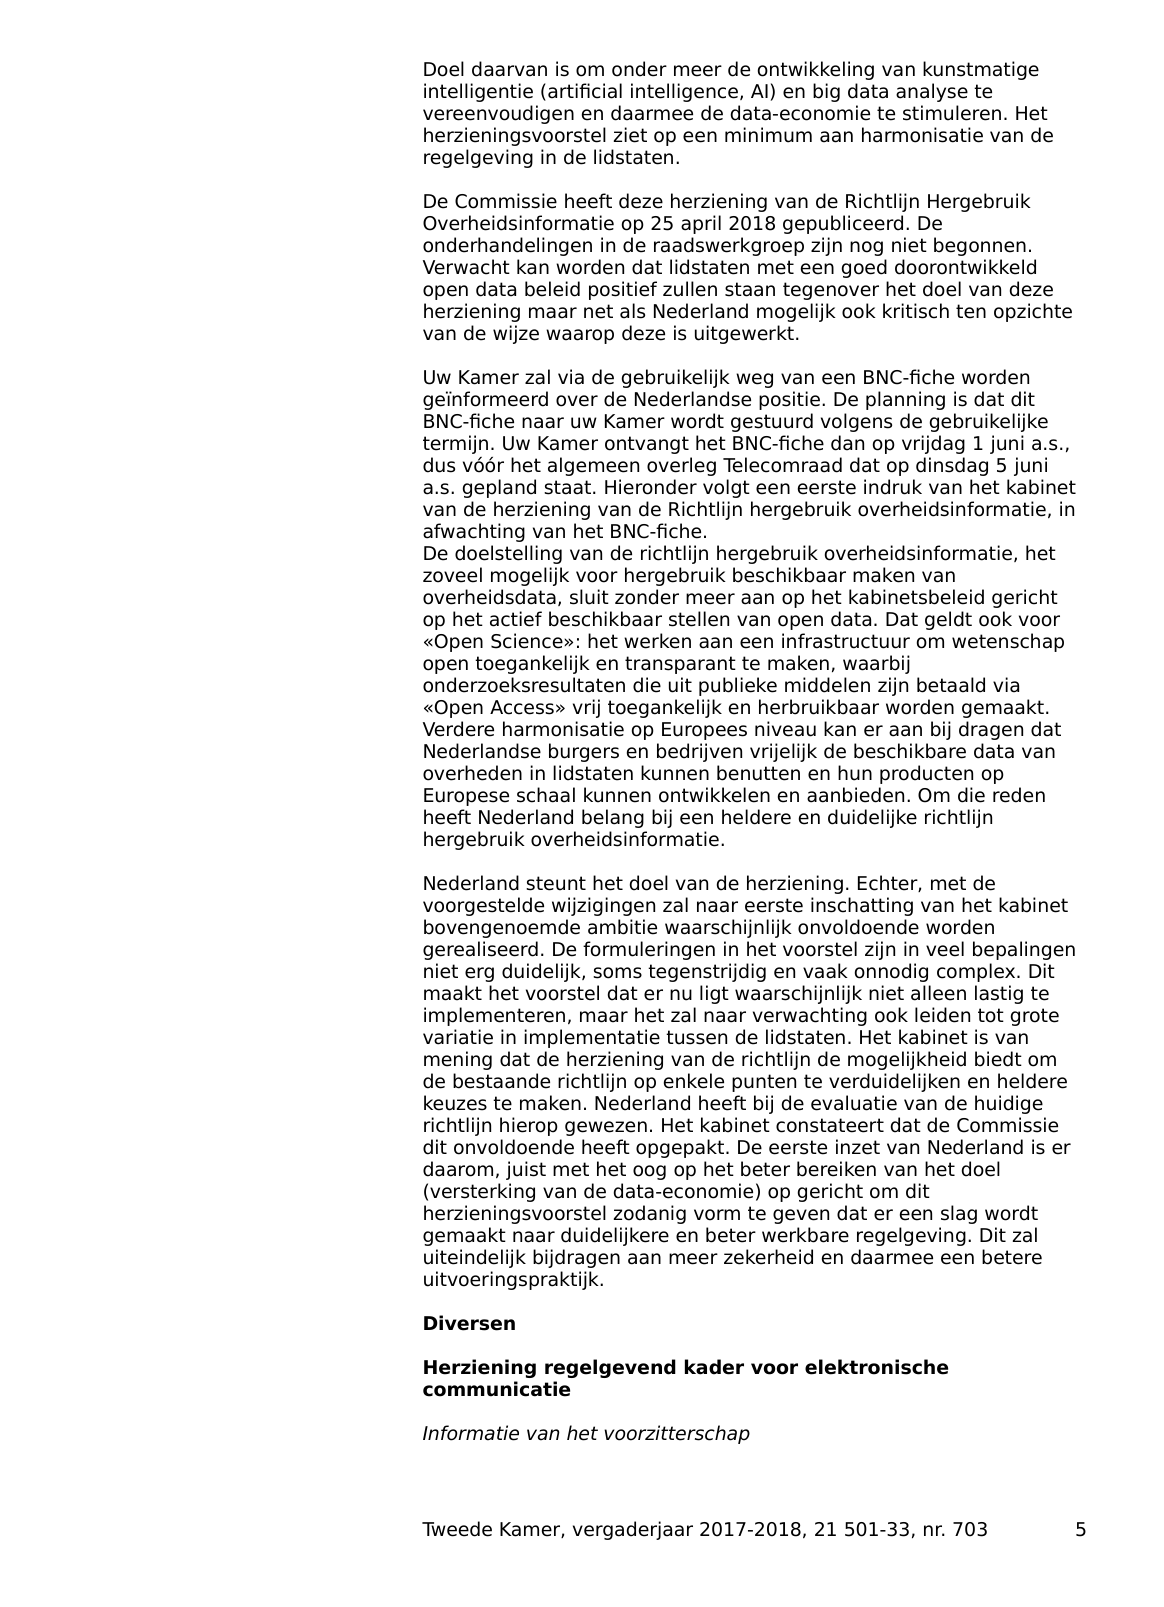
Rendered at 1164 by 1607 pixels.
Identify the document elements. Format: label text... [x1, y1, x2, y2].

text De doelstelling van de richtlijn hergebruik overheidsinformatie, het zoveel mogelijk voor hergebruik beschikbaar maken van overheidsdata, sluit zonder meer aan op het kabinetsbeleid gericht op het actief beschikbaar stellen van open data. Dat geldt ook voor «Open Science»: het werken aan een infrastructuur om wetenschap open toegankelijk en transparant te maken, waarbij onderzoeksresultaten die uit publieke middelen zijn betaald via «Open Access» vrij toegankelijk en herbruikbaar worden gemaakt. [422, 543, 1087, 719]
subtitle Herziening regelgevend kader voor elektronische communicatie [422, 1357, 1087, 1401]
text Doel daarvan is om onder meer de ontwikkeling van kunstmatige intelligentie (artificial intelligence, AI) en big data analyse te vereenvoudigen en daarmee de data-economie te stimuleren. Het herzieningsvoorstel ziet op een minimum aan harmonisatie van de regelgeving in de lidstaten. [422, 59, 1087, 169]
text Uw Kamer zal via de gebruikelijk weg van een BNC-fiche worden geïnformeerd over de Nederlandse positie. De planning is dat dit BNC-fiche naar uw Kamer wordt gestuurd volgens de gebruikelijke termijn. Uw Kamer ontvangt het BNC-fiche dan op vrijdag 1 juni a.s., dus vóór het algemeen overleg Telecomraad dat op dinsdag 5 juni a.s. gepland staat. Hieronder volgt een eerste indruk van het kabinet van de herziening van de Richtlijn hergebruik overheidsinformatie, in afwachting van het BNC-fiche. [422, 367, 1087, 543]
text Informatie van het voorzitterschap [422, 1423, 1087, 1445]
text Nederland steunt het doel van de herziening. Echter, met de voorgestelde wijzigingen zal naar eerste inschatting van het kabinet bovengenoemde ambitie waarschijnlijk onvoldoende worden gerealiseerd. De formuleringen in het voorstel zijn in veel bepalingen niet erg duidelijk, soms tegenstrijdig en vaak onnodig complex. Dit maakt het voorstel dat er nu ligt waarschijnlijk niet alleen lastig te implementeren, maar het zal naar verwachting ook leiden tot grote variatie in implementatie tussen de lidstaten. Het kabinet is van mening dat de herziening van de richtlijn de mogelijkheid biedt om de bestaande richtlijn op enkele punten te verduidelijken en heldere keuzes te maken. Nederland heeft bij de evaluatie van de huidige richtlijn hierop gewezen. Het kabinet constateert dat de Commissie dit onvoldoende heeft opgepakt. De eerste inzet van Nederland is er daarom, juist met het oog op het beter bereiken van het doel (versterking van de data-economie) op gericht om dit herzieningsvoorstel zodanig vorm te geven dat er een slag wordt gemaakt naar duidelijkere en beter werkbare regelgeving. Dit zal uiteindelijk bijdragen aan meer zekerheid en daarmee een betere uitvoeringspraktijk. [422, 873, 1087, 1291]
text De Commissie heeft deze herziening van de Richtlijn Hergebruik Overheidsinformatie op 25 april 2018 gepubliceerd. De onderhandelingen in de raadswerkgroep zijn nog niet begonnen. Verwacht kan worden dat lidstaten met een goed doorontwikkeld open data beleid positief zullen staan tegenover het doel van deze herziening maar net als Nederland mogelijk ook kritisch ten opzichte van de wijze waarop deze is uitgewerkt. [422, 191, 1087, 345]
text Verdere harmonisatie op Europees niveau kan er aan bij dragen dat Nederlandse burgers en bedrijven vrijelijk de beschikbare data van overheden in lidstaten kunnen benutten en hun producten op Europese schaal kunnen ontwikkelen en aanbieden. Om die reden heeft Nederland belang bij een heldere en duidelijke richtlijn hergebruik overheidsinformatie. [422, 719, 1087, 851]
subtitle Diversen [422, 1313, 1087, 1335]
